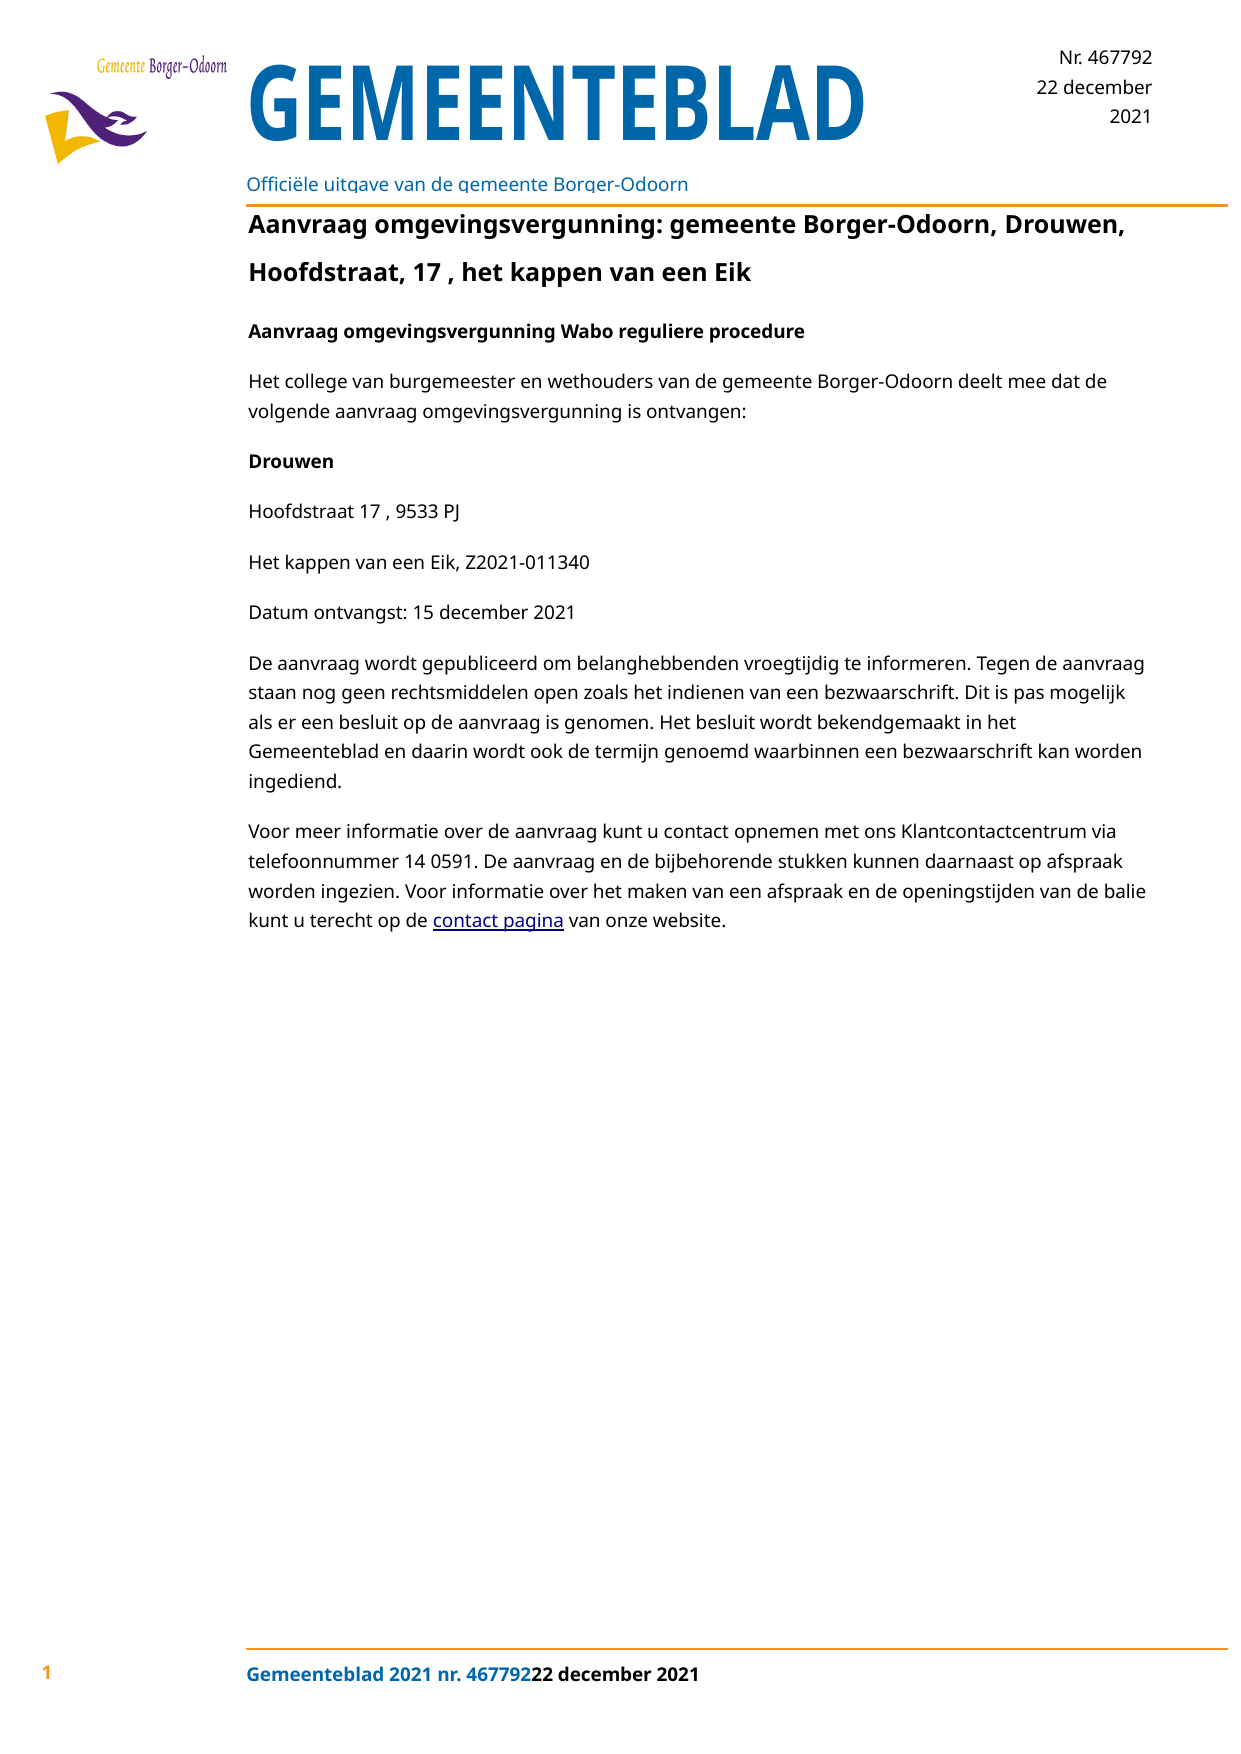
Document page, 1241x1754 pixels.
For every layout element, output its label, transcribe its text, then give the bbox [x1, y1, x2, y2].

text Voor meer informatie over de aanvraag kunt u contact opnemen met ons Klantcontactcentrum via telefoonnummer 14 0591. De aanvraag en de bijbehorende stukken kunnen daarnaast op afspraak worden ingezien. Voor informatie over het maken van een afspraak en de openingstijden van de balie kunt u terecht op de contact pagina van onze website. [248, 819, 1152, 933]
text Datum ontvangst: 15 december 2021 [248, 599, 1152, 625]
text Aanvraag omgevingsvergunning: gemeente Borger-Odoorn, Drouwen, Hoofdstraat, 17 , het kappen van een Eik [248, 207, 1152, 288]
text Drouwen [248, 448, 1152, 474]
text Het college van burgemeester en wethouders van de gemeente Borger-Odoorn deelt mee dat de volgende aanvraag omgevingsvergunning is ontvangen: [248, 368, 1152, 424]
picture [41, 47, 231, 172]
text Aanvraag omgevingsvergunning Wabo reguliere procedure [248, 318, 1152, 344]
text De aanvraag wordt gepubliceerd om belanghebbenden vroegtijdig te informeren. Tegen de aanvraag staan nog geen rechtsmiddelen open zoals het indienen van een bezwaarschrift. Dit is pas mogelijk als er een besluit op de aanvraag is genomen. Het besluit wordt bekendgemaakt in het Gemeenteblad en daarin wordt ook de termijn genoemd waarbinnen een bezwaarschrift kan worden ingediend. [248, 650, 1152, 794]
text Het kappen van een Eik, Z2021-011340 [248, 549, 1152, 575]
text Hoofdstraat 17 , 9533 PJ [248, 499, 1152, 524]
